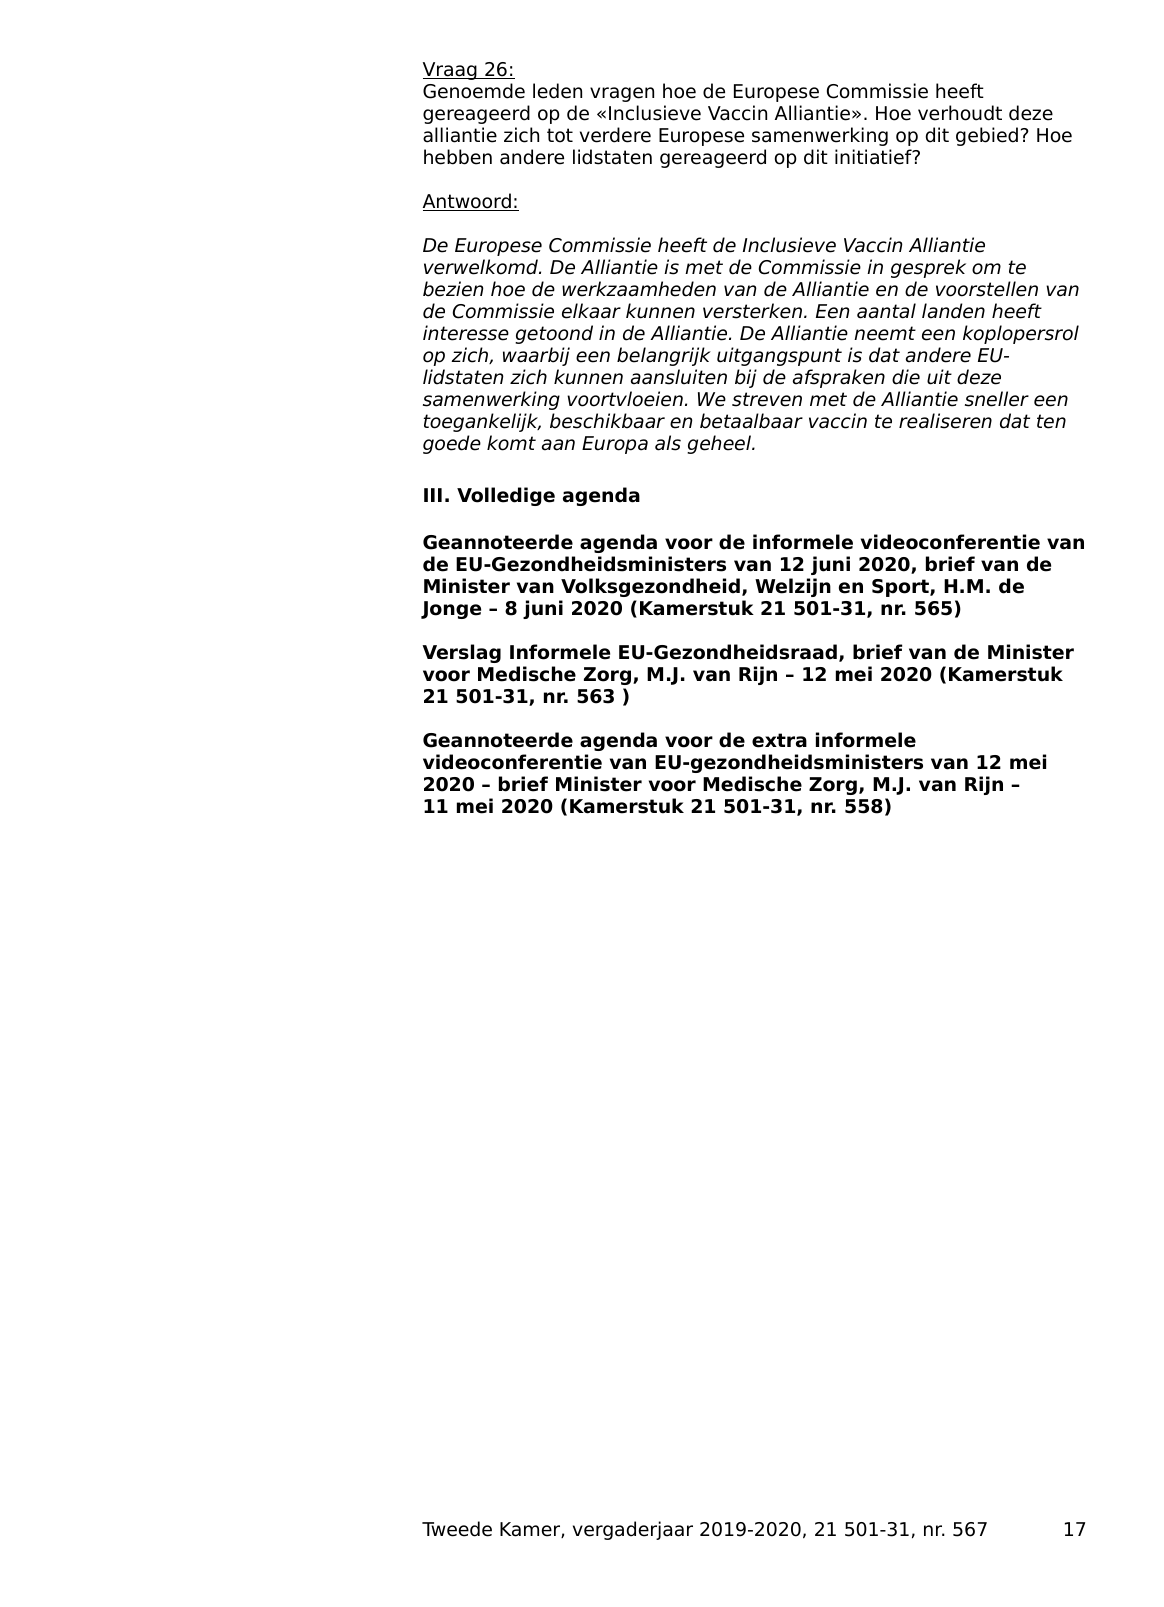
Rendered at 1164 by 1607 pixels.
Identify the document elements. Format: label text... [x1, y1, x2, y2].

text Verslag Informele EU-Gezondheidsraad, brief van de Minister voor Medische Zorg, M.J. van Rijn – 12 mei 2020 (Kamerstuk 21 501-31, nr. 563 ) [422, 642, 1087, 708]
text Geannoteerde agenda voor de informele videoconferentie van de EU-Gezondheidsministers van 12 juni 2020, brief van de Minister van Volksgezondheid, Welzijn en Sport, H.M. de Jonge – 8 juni 2020 (Kamerstuk 21 501-31, nr. 565) [422, 532, 1087, 620]
text Geannoteerde agenda voor de extra informele videoconferentie van EU-gezondheidsministers van 12 mei 2020 – brief Minister voor Medische Zorg, M.J. van Rijn – 11 mei 2020 (Kamerstuk 21 501-31, nr. 558) [422, 730, 1087, 818]
subtitle Antwoord: [422, 191, 1087, 213]
subtitle III. Volledige agenda [422, 485, 1087, 507]
subtitle Vraag 26: [422, 59, 1087, 81]
text Genoemde leden vragen hoe de Europese Commissie heeft gereageerd op de «Inclusieve Vaccin Alliantie». Hoe verhoudt deze alliantie zich tot verdere Europese samenwerking op dit gebied? Hoe hebben andere lidstaten gereageerd op dit initiatief? [422, 81, 1087, 169]
text De Europese Commissie heeft de Inclusieve Vaccin Alliantie verwelkomd. De Alliantie is met de Commissie in gesprek om te bezien hoe de werkzaamheden van de Alliantie en de voorstellen van de Commissie elkaar kunnen versterken. Een aantal landen heeft interesse getoond in de Alliantie. De Alliantie neemt een koplopersrol op zich, waarbij een belangrijk uitgangspunt is dat andere EU-lidstaten zich kunnen aansluiten bij de afspraken die uit deze samenwerking voortvloeien. We streven met de Alliantie sneller een toegankelijk, beschikbaar en betaalbaar vaccin te realiseren dat ten goede komt aan Europa als geheel. [422, 235, 1087, 455]
